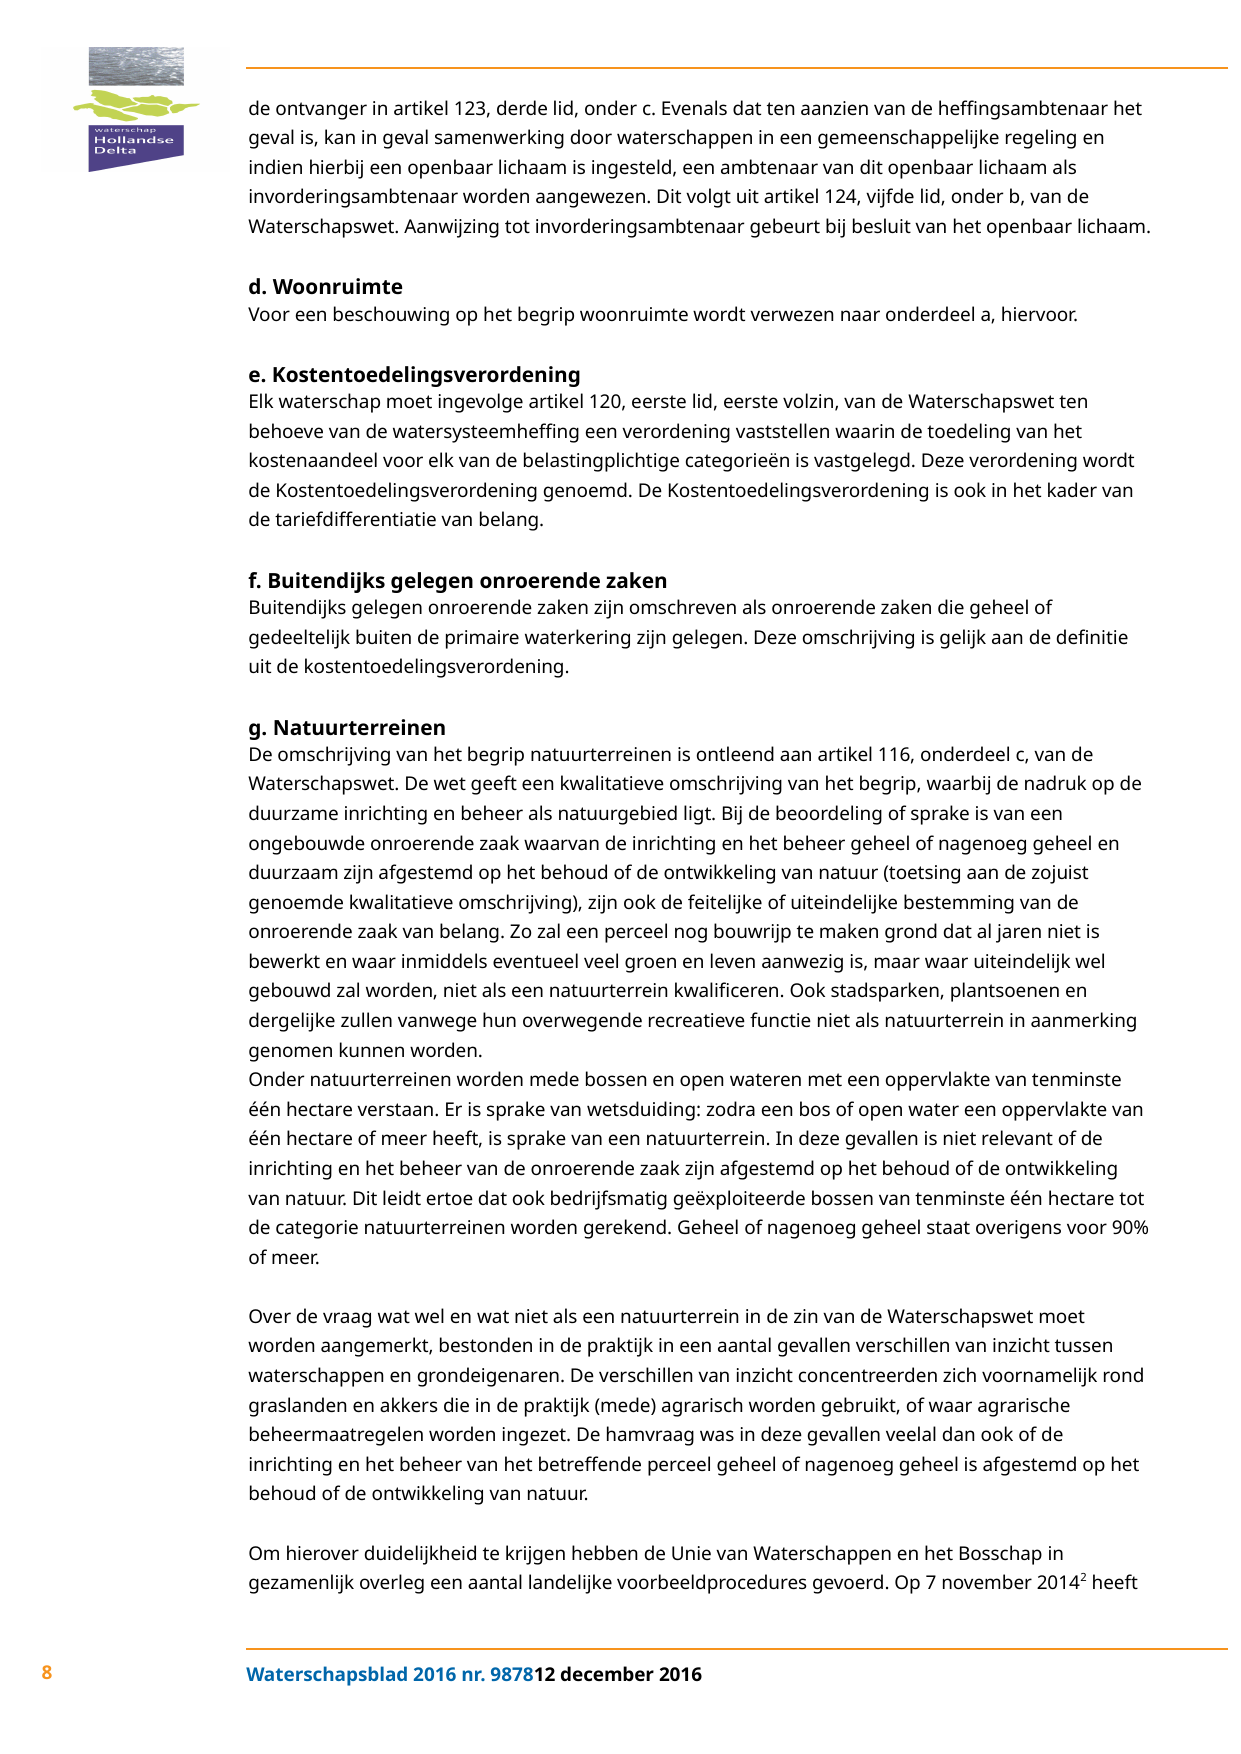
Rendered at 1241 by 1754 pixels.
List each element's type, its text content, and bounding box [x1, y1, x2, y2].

text e. Kostentoedelingsverordening [248, 360, 1152, 388]
text f. Buitendijks gelegen onroerende zaken [248, 566, 1152, 594]
text g. Natuurterreinen [248, 713, 1152, 741]
text Om hierover duidelijkheid te krijgen hebben de Unie van Waterschappen en het Bosschap in gezamenlijk overleg een aantal landelijke voorbeeldprocedures gevoerd. Op 7 november 20142 heeft [248, 1540, 1152, 1595]
picture [41, 47, 231, 172]
text Voor een beschouwing op het begrip woonruimte wordt verwezen naar onderdeel a, hiervoor. [248, 301, 1152, 326]
text De omschrijving van het begrip natuurterreinen is ontleend aan artikel 116, onderdeel c, van de Waterschapswet. De wet geeft een kwalitatieve omschrijving van het begrip, waarbij de nadruk op de duurzame inrichting en beheer als natuurgebied ligt. Bij de beoordeling of sprake is van een ongebouwde onroerende zaak waarvan de inrichting en het beheer geheel of nagenoeg geheel en duurzaam zijn afgestemd op het behoud of de ontwikkeling van natuur (toetsing aan de zojuist genoemde kwalitatieve omschrijving), zijn ook de feitelijke of uiteindelijke bestemming van de onroerende zaak van belang. Zo zal een perceel nog bouwrijp te maken grond dat al jaren niet is bewerkt en waar inmiddels eventueel veel groen en leven aanwezig is, maar waar uiteindelijk wel gebouwd zal worden, niet als een natuurterrein kwalificeren. Ook stadsparken, plantsoenen en dergelijke zullen vanwege hun overwegende recreatieve functie niet als natuurterrein in aanmerking genomen kunnen worden. [248, 741, 1152, 1063]
text Onder natuurterreinen worden mede bossen en open wateren met een oppervlakte van tenminste één hectare verstaan. Er is sprake van wetsduiding: zodra een bos of open water een oppervlakte van één hectare of meer heeft, is sprake van een natuurterrein. In deze gevallen is niet relevant of de inrichting en het beheer van de onroerende zaak zijn afgestemd op het behoud of de ontwikkeling van natuur. Dit leidt ertoe dat ook bedrijfsmatig geëxploiteerde bossen van tenminste één hectare tot de categorie natuurterreinen worden gerekend. Geheel of nagenoeg geheel staat overigens voor 90% of meer. [248, 1066, 1152, 1270]
text de ontvanger in artikel 123, derde lid, onder c. Evenals dat ten aanzien van de heffingsambtenaar het geval is, kan in geval samenwerking door waterschappen in een gemeenschappelijke regeling en indien hierbij een openbaar lichaam is ingesteld, een ambtenaar van dit openbaar lichaam als invorderingsambtenaar worden aangewezen. Dit volgt uit artikel 124, vijfde lid, onder b, van de Waterschapswet. Aanwijzing tot invorderingsambtenaar gebeurt bij besluit van het openbaar lichaam. [248, 95, 1152, 239]
text Elk waterschap moet ingevolge artikel 120, eerste lid, eerste volzin, van de Waterschapswet ten behoeve van de watersysteemheffing een verordening vaststellen waarin de toedeling van het kostenaandeel voor elk van de belastingplichtige categorieën is vastgelegd. Deze verordening wordt de Kostentoedelingsverordening genoemd. De Kostentoedelingsverordening is ook in het kader van de tariefdifferentiatie van belang. [248, 388, 1152, 532]
text Buitendijks gelegen onroerende zaken zijn omschreven als onroerende zaken die geheel of gedeeltelijk buiten de primaire waterkering zijn gelegen. Deze omschrijving is gelijk aan de definitie uit de kostentoedelingsverordening. [248, 594, 1152, 679]
text d. Woonruimte [248, 272, 1152, 301]
text Over de vraag wat wel en wat niet als een natuurterrein in de zin van de Waterschapswet moet worden aangemerkt, bestonden in de praktijk in een aantal gevallen verschillen van inzicht tussen waterschappen en grondeigenaren. De verschillen van inzicht concentreerden zich voornamelijk rond graslanden en akkers die in de praktijk (mede) agrarisch worden gebruikt, of waar agrarische beheermaatregelen worden ingezet. De hamvraag was in deze gevallen veelal dan ook of de inrichting en het beheer van het betreffende perceel geheel of nagenoeg geheel is afgestemd op het behoud of de ontwikkeling van natuur. [248, 1303, 1152, 1506]
